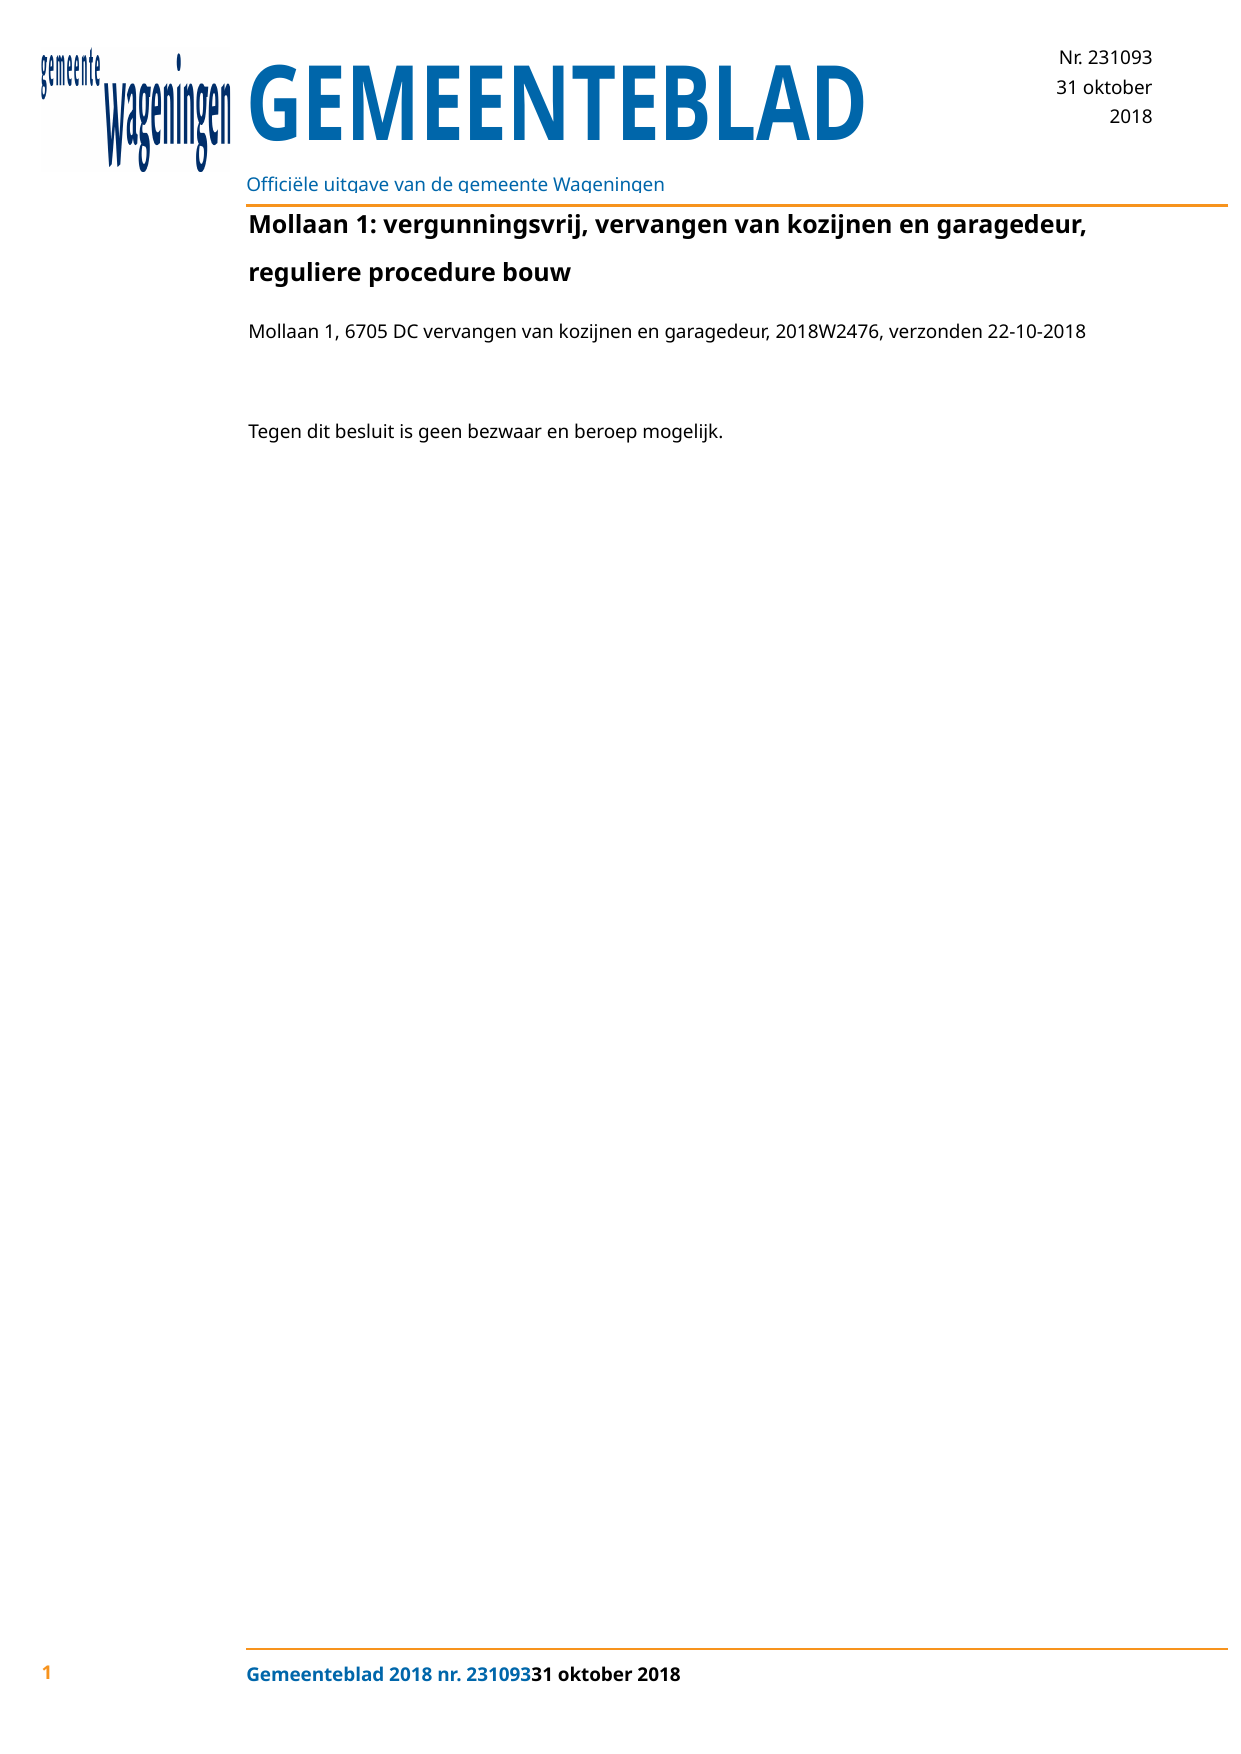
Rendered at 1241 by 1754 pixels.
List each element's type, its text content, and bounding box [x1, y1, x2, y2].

text Tegen dit besluit is geen bezwaar en beroep mogelijk. [248, 419, 1152, 444]
text Mollaan 1: vergunningsvrij, vervangen van kozijnen en garagedeur, reguliere procedure bouw [248, 207, 1152, 288]
picture [41, 47, 231, 172]
text Mollaan 1, 6705 DC vervangen van kozijnen en garagedeur, 2018W2476, verzonden 22-10-2018 [248, 318, 1152, 344]
